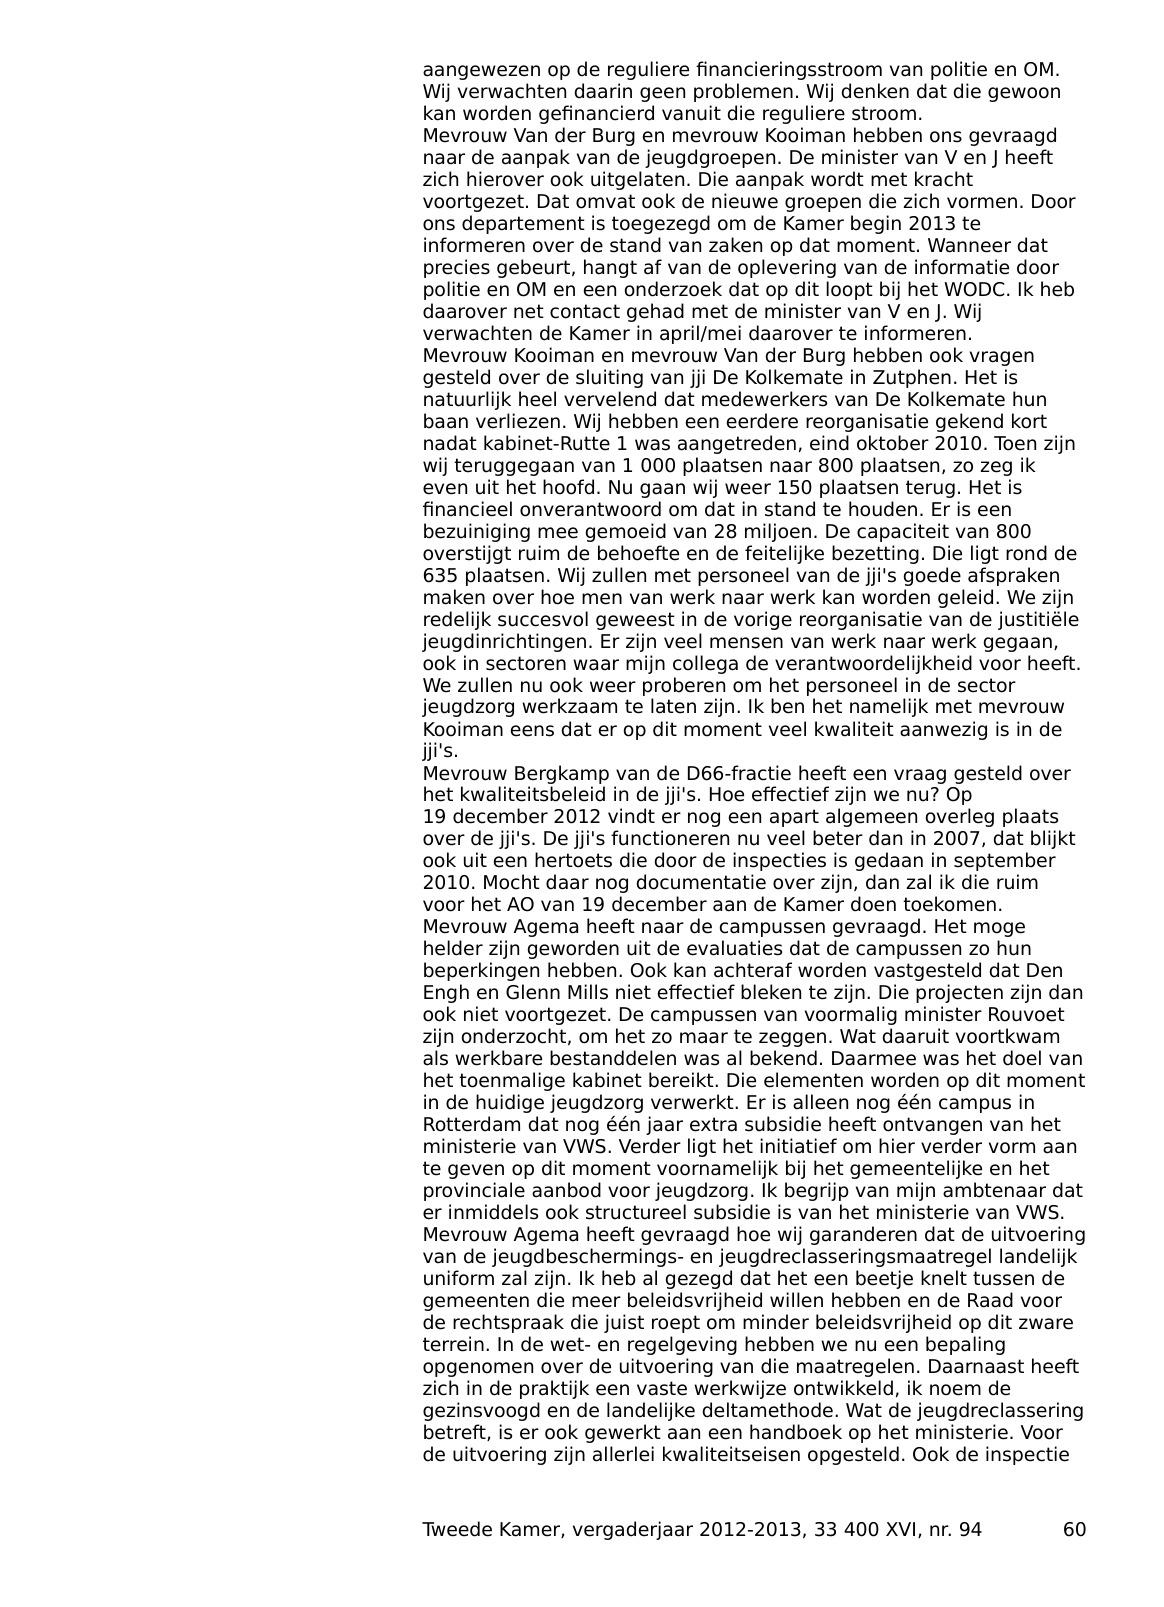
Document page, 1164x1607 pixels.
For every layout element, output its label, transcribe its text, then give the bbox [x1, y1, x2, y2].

text Mevrouw Kooiman en mevrouw Van der Burg hebben ook vragen gesteld over de sluiting van jji De Kolkemate in Zutphen. Het is natuurlijk heel vervelend dat medewerkers van De Kolkemate hun baan verliezen. Wij hebben een eerdere reorganisatie gekend kort nadat kabinet-Rutte 1 was aangetreden, eind oktober 2010. Toen zijn wij teruggegaan van 1 000 plaatsen naar 800 plaatsen, zo zeg ik even uit het hoofd. Nu gaan wij weer 150 plaatsen terug. Het is financieel onverantwoord om dat in stand te houden. Er is een bezuiniging mee gemoeid van 28 miljoen. De capaciteit van 800 overstijgt ruim de behoefte en de feitelijke bezetting. Die ligt rond de 635 plaatsen. Wij zullen met personeel van de jji's goede afspraken maken over hoe men van werk naar werk kan worden geleid. We zijn redelijk succesvol geweest in de vorige reorganisatie van de justitiële jeugdinrichtingen. Er zijn veel mensen van werk naar werk gegaan, ook in sectoren waar mijn collega de verantwoordelijkheid voor heeft. We zullen nu ook weer proberen om het personeel in de sector jeugdzorg werkzaam te laten zijn. Ik ben het namelijk met mevrouw Kooiman eens dat er op dit moment veel kwaliteit aanwezig is in de jji's. [422, 345, 1087, 762]
text Mevrouw Bergkamp van de D66-fractie heeft een vraag gesteld over het kwaliteitsbeleid in de jji's. Hoe effectief zijn we nu? Op 19 december 2012 vindt er nog een apart algemeen overleg plaats over de jji's. De jji's functioneren nu veel beter dan in 2007, dat blijkt ook uit een hertoets die door de inspecties is gedaan in september 2010. Mocht daar nog documentatie over zijn, dan zal ik die ruim voor het AO van 19 december aan de Kamer doen toekomen. [422, 762, 1087, 916]
text aangewezen op de reguliere financieringsstroom van politie en OM. Wij verwachten daarin geen problemen. Wij denken dat die gewoon kan worden gefinancierd vanuit die reguliere stroom. [422, 59, 1087, 125]
text Mevrouw Agema heeft naar de campussen gevraagd. Het moge helder zijn geworden uit de evaluaties dat de campussen zo hun beperkingen hebben. Ook kan achteraf worden vastgesteld dat Den Engh en Glenn Mills niet effectief bleken te zijn. Die projecten zijn dan ook niet voortgezet. De campussen van voormalig minister Rouvoet zijn onderzocht, om het zo maar te zeggen. Wat daaruit voortkwam als werkbare bestanddelen was al bekend. Daarmee was het doel van het toenmalige kabinet bereikt. Die elementen worden op dit moment in de huidige jeugdzorg verwerkt. Er is alleen nog één campus in Rotterdam dat nog één jaar extra subsidie heeft ontvangen van het ministerie van VWS. Verder ligt het initiatief om hier verder vorm aan te geven op dit moment voornamelijk bij het gemeentelijke en het provinciale aanbod voor jeugdzorg. Ik begrijp van mijn ambtenaar dat er inmiddels ook structureel subsidie is van het ministerie van VWS. [422, 916, 1087, 1224]
text Mevrouw Van der Burg en mevrouw Kooiman hebben ons gevraagd naar de aanpak van de jeugdgroepen. De minister van V en J heeft zich hierover ook uitgelaten. Die aanpak wordt met kracht voortgezet. Dat omvat ook de nieuwe groepen die zich vormen. Door ons departement is toegezegd om de Kamer begin 2013 te informeren over de stand van zaken op dat moment. Wanneer dat precies gebeurt, hangt af van de oplevering van de informatie door politie en OM en een onderzoek dat op dit loopt bij het WODC. Ik heb daarover net contact gehad met de minister van V en J. Wij verwachten de Kamer in april/mei daarover te informeren. [422, 125, 1087, 345]
text Mevrouw Agema heeft gevraagd hoe wij garanderen dat de uitvoering van de jeugdbeschermings- en jeugdreclasseringsmaatregel landelijk uniform zal zijn. Ik heb al gezegd dat het een beetje knelt tussen de gemeenten die meer beleidsvrijheid willen hebben en de Raad voor de rechtspraak die juist roept om minder beleidsvrijheid op dit zware terrein. In de wet- en regelgeving hebben we nu een bepaling opgenomen over de uitvoering van die maatregelen. Daarnaast heeft zich in de praktijk een vaste werkwijze ontwikkeld, ik noem de gezinsvoogd en de landelijke deltamethode. Wat de jeugdreclassering betreft, is er ook gewerkt aan een handboek op het ministerie. Voor de uitvoering zijn allerlei kwaliteitseisen opgesteld. Ook de inspectie [422, 1224, 1087, 1466]
